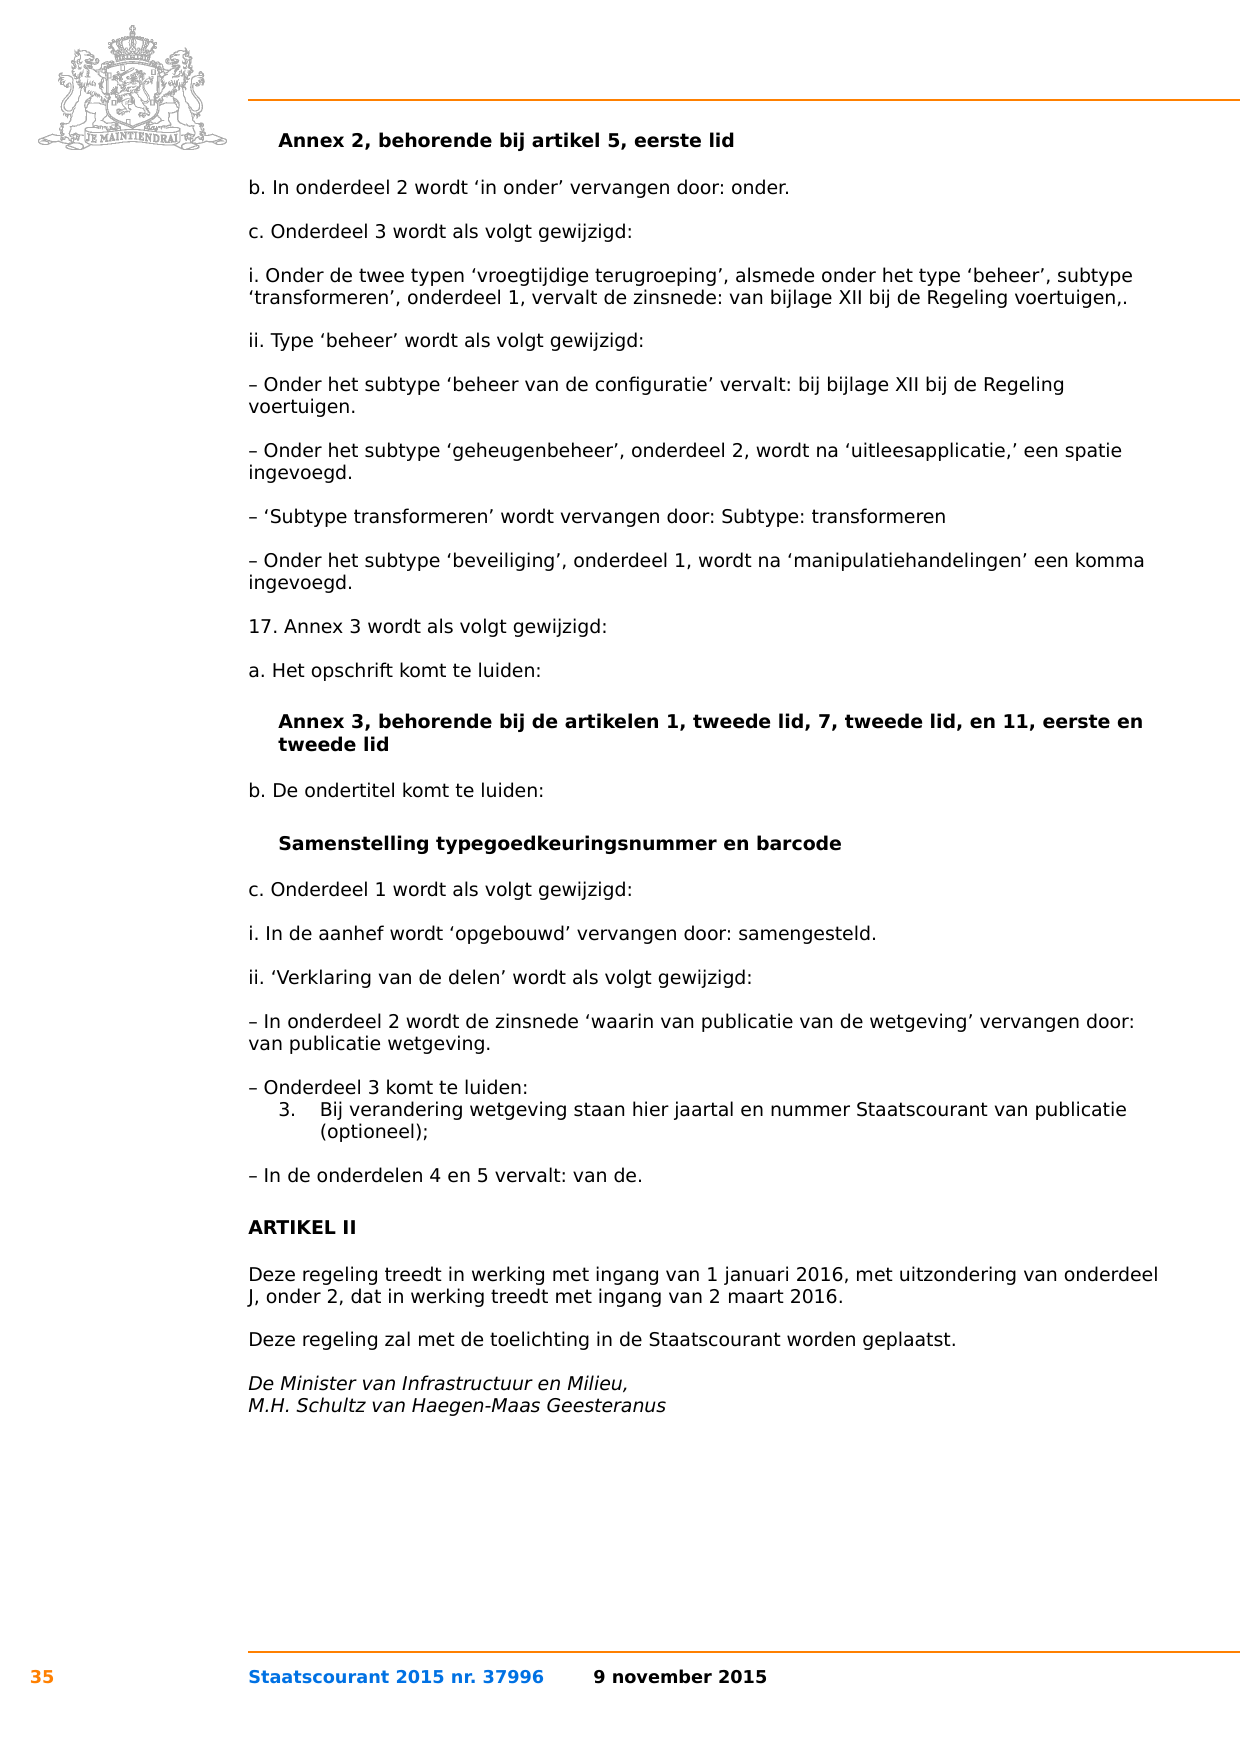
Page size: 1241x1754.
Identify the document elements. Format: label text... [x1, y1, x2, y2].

text i. Onder de twee typen ‘vroegtijdige terugroeping’, alsmede onder het type ‘beheer’, subtype ‘transformeren’, onderdeel 1, vervalt de zinsnede: van bijlage XII bij de Regeling voertuigen,. [248, 264, 1163, 308]
text a. Het opschrift komt te luiden: [248, 659, 1163, 681]
text De Minister van Infrastructuur en Milieu, M.H. Schultz van Haegen-Maas Geesteranus [248, 1373, 1163, 1417]
text Deze regeling zal met de toelichting in de Staatscourant worden geplaatst. [248, 1329, 1163, 1351]
text Deze regeling treedt in werking met ingang van 1 januari 2016, met uitzondering van onderdeel J, onder 2, dat in werking treedt met ingang van 2 maart 2016. [248, 1263, 1163, 1307]
text – ‘Subtype transformeren’ wordt vervangen door: Subtype: transformeren [248, 506, 1163, 528]
text b. In onderdeel 2 wordt ‘in onder’ vervangen door: onder. [248, 177, 1163, 199]
text ii. Type ‘beheer’ wordt als volgt gewijzigd: [248, 330, 1163, 352]
text – In onderdeel 2 wordt de zinsnede ‘waarin van publicatie van de wetgeving’ vervangen door: van publicatie wetgeving. [248, 1011, 1163, 1055]
text – In de onderdelen 4 en 5 vervalt: van de. [248, 1164, 1163, 1187]
text – Onderdeel 3 komt te luiden: [248, 1077, 1163, 1099]
subtitle Annex 2, behorende bij artikel 5, eerste lid [278, 130, 1163, 152]
text – Onder het subtype ‘geheugenbeheer’, onderdeel 2, wordt na ‘uitleesapplicatie,’ een spatie ingevoegd. [248, 440, 1163, 484]
picture [38, 25, 227, 150]
subtitle Samenstelling typegoedkeuringsnummer en barcode [278, 832, 1163, 854]
subtitle ARTIKEL II [248, 1217, 1163, 1238]
text c. Onderdeel 3 wordt als volgt gewijzigd: [248, 221, 1163, 243]
text b. De ondertitel komt te luiden: [248, 780, 1163, 802]
text i. In de aanhef wordt ‘opgebouwd’ vervangen door: samengesteld. [248, 923, 1163, 945]
text 17. Annex 3 wordt als volgt gewijzigd: [248, 616, 1163, 638]
text – Onder het subtype ‘beheer van de configuratie’ vervalt: bij bijlage XII bij de Regeling voertuigen. [248, 374, 1163, 418]
text 3. Bij verandering wetgeving staan hier jaartal en nummer Staatscourant van publicatie (optioneel); [278, 1099, 1163, 1143]
subtitle Annex 3, behorende bij de artikelen 1, tweede lid, 7, tweede lid, en 11, eerste en tweede lid [278, 711, 1163, 755]
text ii. ‘Verklaring van de delen’ wordt als volgt gewijzigd: [248, 967, 1163, 989]
text c. Onderdeel 1 wordt als volgt gewijzigd: [248, 879, 1163, 901]
text – Onder het subtype ‘beveiliging’, onderdeel 1, wordt na ‘manipulatiehandelingen’ een komma ingevoegd. [248, 550, 1163, 594]
